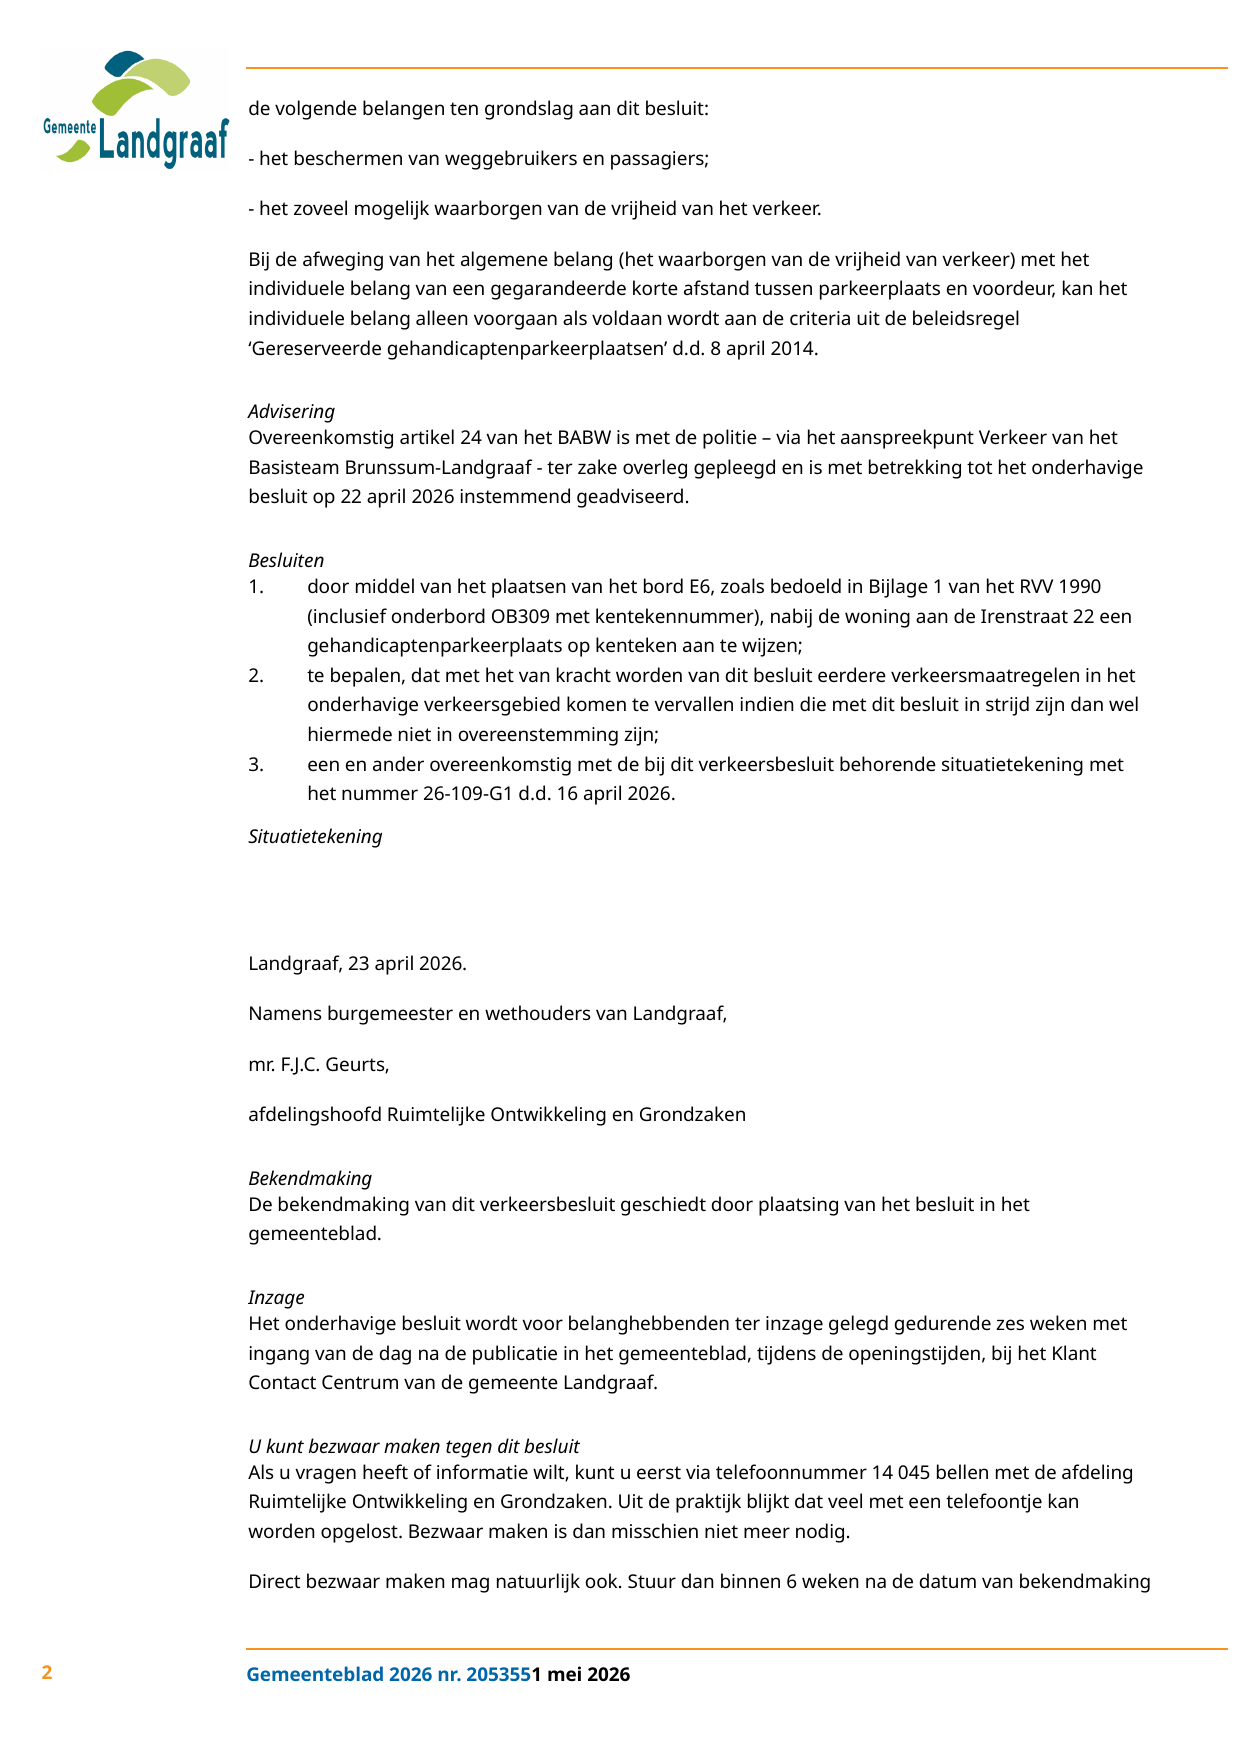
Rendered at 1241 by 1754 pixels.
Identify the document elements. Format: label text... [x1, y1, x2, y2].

text Situatietekening [248, 823, 1152, 849]
text - het zoveel mogelijk waarborgen van de vrijheid van het verkeer. [248, 196, 1152, 221]
text Besluiten [248, 548, 1152, 573]
text Het onderhavige besluit wordt voor belanghebbenden ter inzage gelegd gedurende zes weken met ingang van de dag na de publicatie in het gemeenteblad, tijdens de openingstijden, bij het Klant Contact Centrum van de gemeente Landgraaf. [248, 1310, 1152, 1395]
text - het beschermen van weggebruikers en passagiers; [248, 145, 1152, 171]
text Overeenkomstig artikel 24 van het BABW is met de politie – via het aanspreekpunt Verkeer van het Basisteam Brunssum-Landgraaf - ter zake overleg gepleegd en is met betrekking tot het onderhavige besluit op 22 april 2026 instemmend geadviseerd. [248, 424, 1152, 509]
list een en ander overeenkomstig met de bij dit verkeersbesluit behorende situatietekening met het nummer 26-109-G1 d.d. 16 april 2026. [248, 751, 1152, 806]
list te bepalen, dat met het van kracht worden van dit besluit eerdere verkeersmaatregelen in het onderhavige verkeersgebied komen te vervallen indien die met dit besluit in strijd zijn dan wel hiermede niet in overeenstemming zijn; [248, 662, 1152, 747]
text Landgraaf, 23 april 2026. [248, 950, 1152, 976]
list door middel van het plaatsen van het bord E6, zoals bedoeld in Bijlage 1 van het RVV 1990 (inclusief onderbord OB309 met kentekennummer), nabij de woning aan de Irenstraat 22 een gehandicaptenparkeerplaats op kenteken aan te wijzen; [248, 573, 1152, 658]
text Namens burgemeester en wethouders van Landgraaf, [248, 1001, 1152, 1026]
text Direct bezwaar maken mag natuurlijk ook. Stuur dan binnen 6 weken na de datum van bekendmaking [248, 1569, 1152, 1594]
text mr. F.J.C. Geurts, [248, 1051, 1152, 1077]
text Inzage [248, 1284, 1152, 1310]
text Bij de afweging van het algemene belang (het waarborgen van de vrijheid van verkeer) met het individuele belang van een gegarandeerde korte afstand tussen parkeerplaats en voordeur, kan het individuele belang alleen voorgaan als voldaan wordt aan de criteria uit de beleidsregel ‘Gereserveerde gehandicaptenparkeerplaatsen’ d.d. 8 april 2014. [248, 246, 1152, 361]
text afdelingshoofd Ruimtelijke Ontwikkeling en Grondzaken [248, 1101, 1152, 1127]
text De bekendmaking van dit verkeersbesluit geschiedt door plaatsing van het besluit in het gemeenteblad. [248, 1191, 1152, 1246]
text Advisering [248, 399, 1152, 424]
text Als u vragen heeft of informatie wilt, kunt u eerst via telefoonnummer 14 045 bellen met de afdeling Ruimtelijke Ontwikkeling en Grondzaken. Uit de praktijk blijkt dat veel met een telefoontje kan worden opgelost. Bezwaar maken is dan misschien niet meer nodig. [248, 1459, 1152, 1544]
text de volgende belangen ten grondslag aan dit besluit: [248, 95, 1152, 121]
text U kunt bezwaar maken tegen dit besluit [248, 1433, 1152, 1459]
text Bekendmaking [248, 1165, 1152, 1191]
picture [41, 47, 231, 172]
